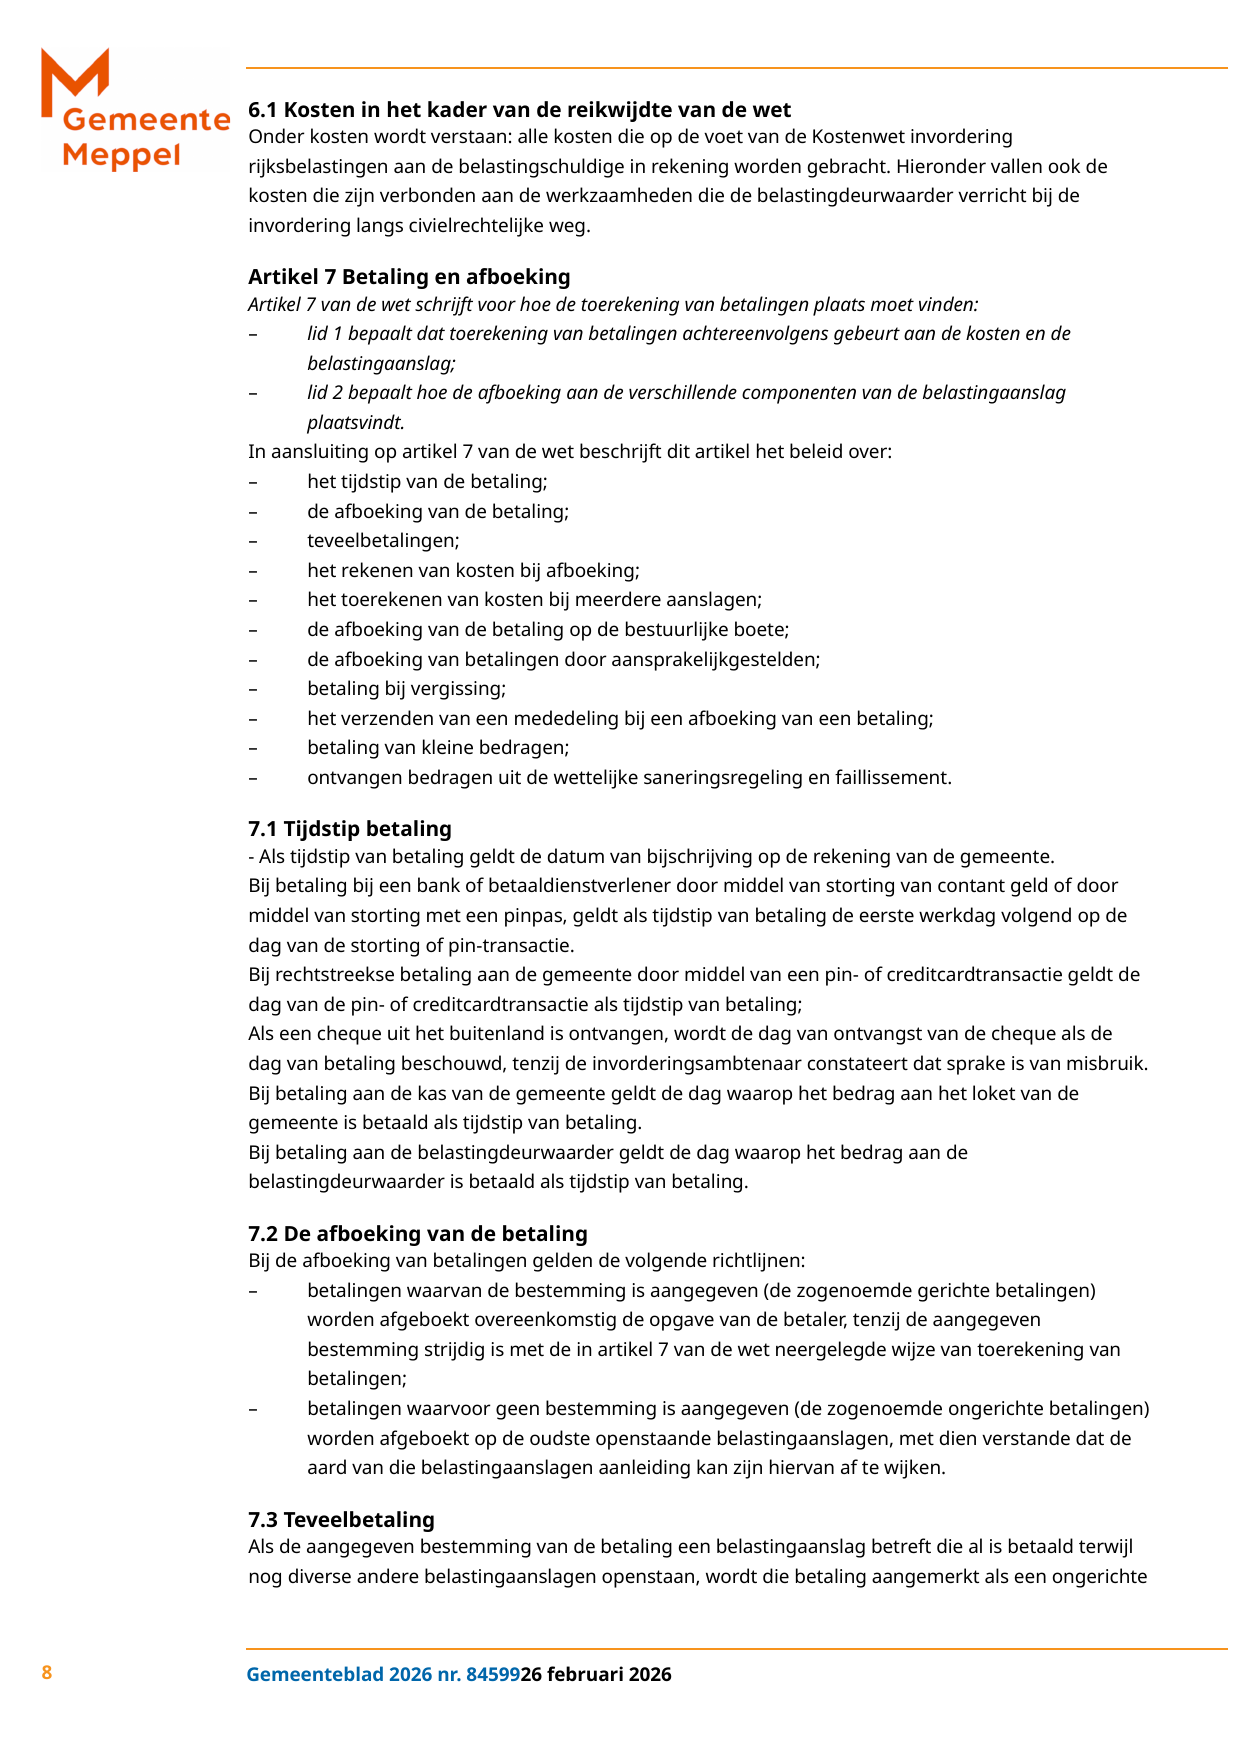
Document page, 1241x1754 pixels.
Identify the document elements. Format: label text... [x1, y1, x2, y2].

text Bij betaling aan de kas van de gemeente geldt de dag waarop het bedrag aan het loket van de gemeente is betaald als tijdstip van betaling. [248, 1080, 1152, 1135]
list het verzenden van een mededeling bij een afboeking van een betaling; [248, 705, 1152, 731]
text 7.3 Teveelbetaling [248, 1505, 1152, 1533]
list lid 2 bepaalt hoe de afboeking aan de verschillende componenten van de belastingaanslag plaatsvindt. [248, 379, 1152, 435]
text Bij betaling aan de belastingdeurwaarder geldt de dag waarop het bedrag aan de belastingdeurwaarder is betaald als tijdstip van betaling. [248, 1139, 1152, 1194]
text 7.1 Tijdstip betaling [248, 814, 1152, 843]
list de afboeking van de betaling; [248, 498, 1152, 524]
list het rekenen van kosten bij afboeking; [248, 557, 1152, 583]
text Bij rechtstreekse betaling aan de gemeente door middel van een pin- of creditcardtransactie geldt de dag van de pin- of creditcardtransactie als tijdstip van betaling; [248, 961, 1152, 1017]
text In aansluiting op artikel 7 van de wet beschrijft dit artikel het beleid over: [248, 439, 1152, 464]
list betalingen waarvan de bestemming is aangegeven (de zogenoemde gerichte betalingen) worden afgeboekt overeenkomstig de opgave van de betaler, tenzij de aangegeven bestemming strijdig is met de in artikel 7 van de wet neergelegde wijze van toerekening van betalingen; [248, 1277, 1152, 1391]
text Bij de afboeking van betalingen gelden de volgende richtlijnen: [248, 1247, 1152, 1273]
list het tijdstip van de betaling; [248, 468, 1152, 494]
list betaling bij vergissing; [248, 675, 1152, 701]
text Artikel 7 Betaling en afboeking [248, 262, 1152, 291]
list teveelbetalingen; [248, 527, 1152, 553]
list ontvangen bedragen uit de wettelijke saneringsregeling en faillissement. [248, 764, 1152, 790]
list lid 1 bepaalt dat toerekening van betalingen achtereenvolgens gebeurt aan de kosten en de belastingaanslag; [248, 320, 1152, 376]
picture [41, 47, 231, 172]
text Artikel 7 van de wet schrijft voor hoe de toerekening van betalingen plaats moet vinden: [248, 291, 1152, 317]
text Als een cheque uit het buitenland is ontvangen, wordt de dag van ontvangst van de cheque als de dag van betaling beschouwd, tenzij de invorderingsambtenaar constateert dat sprake is van misbruik. [248, 1021, 1152, 1076]
text - Als tijdstip van betaling geldt de datum van bijschrijving op de rekening van de gemeente. [248, 843, 1152, 869]
list de afboeking van de betaling op de bestuurlijke boete; [248, 616, 1152, 642]
list betaling van kleine bedragen; [248, 734, 1152, 760]
text 6.1 Kosten in het kader van de reikwijdte van de wet [248, 95, 1152, 123]
text Bij betaling bij een bank of betaaldienstverlener door middel van storting van contant geld of door middel van storting met een pinpas, geldt als tijdstip van betaling de eerste werkdag volgend op de dag van de storting of pin-transactie. [248, 873, 1152, 957]
list de afboeking van betalingen door aansprakelijkgestelden; [248, 646, 1152, 672]
text 7.2 De afboeking van de betaling [248, 1219, 1152, 1247]
list betalingen waarvoor geen bestemming is aangegeven (de zogenoemde ongerichte betalingen) worden afgeboekt op de oudste openstaande belastingaanslagen, met dien verstande dat de aard van die belastingaanslagen aanleiding kan zijn hiervan af te wijken. [248, 1395, 1152, 1480]
text Als de aangegeven bestemming van de betaling een belastingaanslag betreft die al is betaald terwijl nog diverse andere belastingaanslagen openstaan, wordt die betaling aangemerkt als een ongerichte [248, 1533, 1152, 1588]
text Onder kosten wordt verstaan: alle kosten die op de voet van de Kostenwet invordering rijksbelastingen aan de belastingschuldige in rekening worden gebracht. Hieronder vallen ook de kosten die zijn verbonden aan de werkzaamheden die de belastingdeurwaarder verricht bij de invordering langs civielrechtelijke weg. [248, 123, 1152, 238]
list het toerekenen van kosten bij meerdere aanslagen; [248, 587, 1152, 612]
